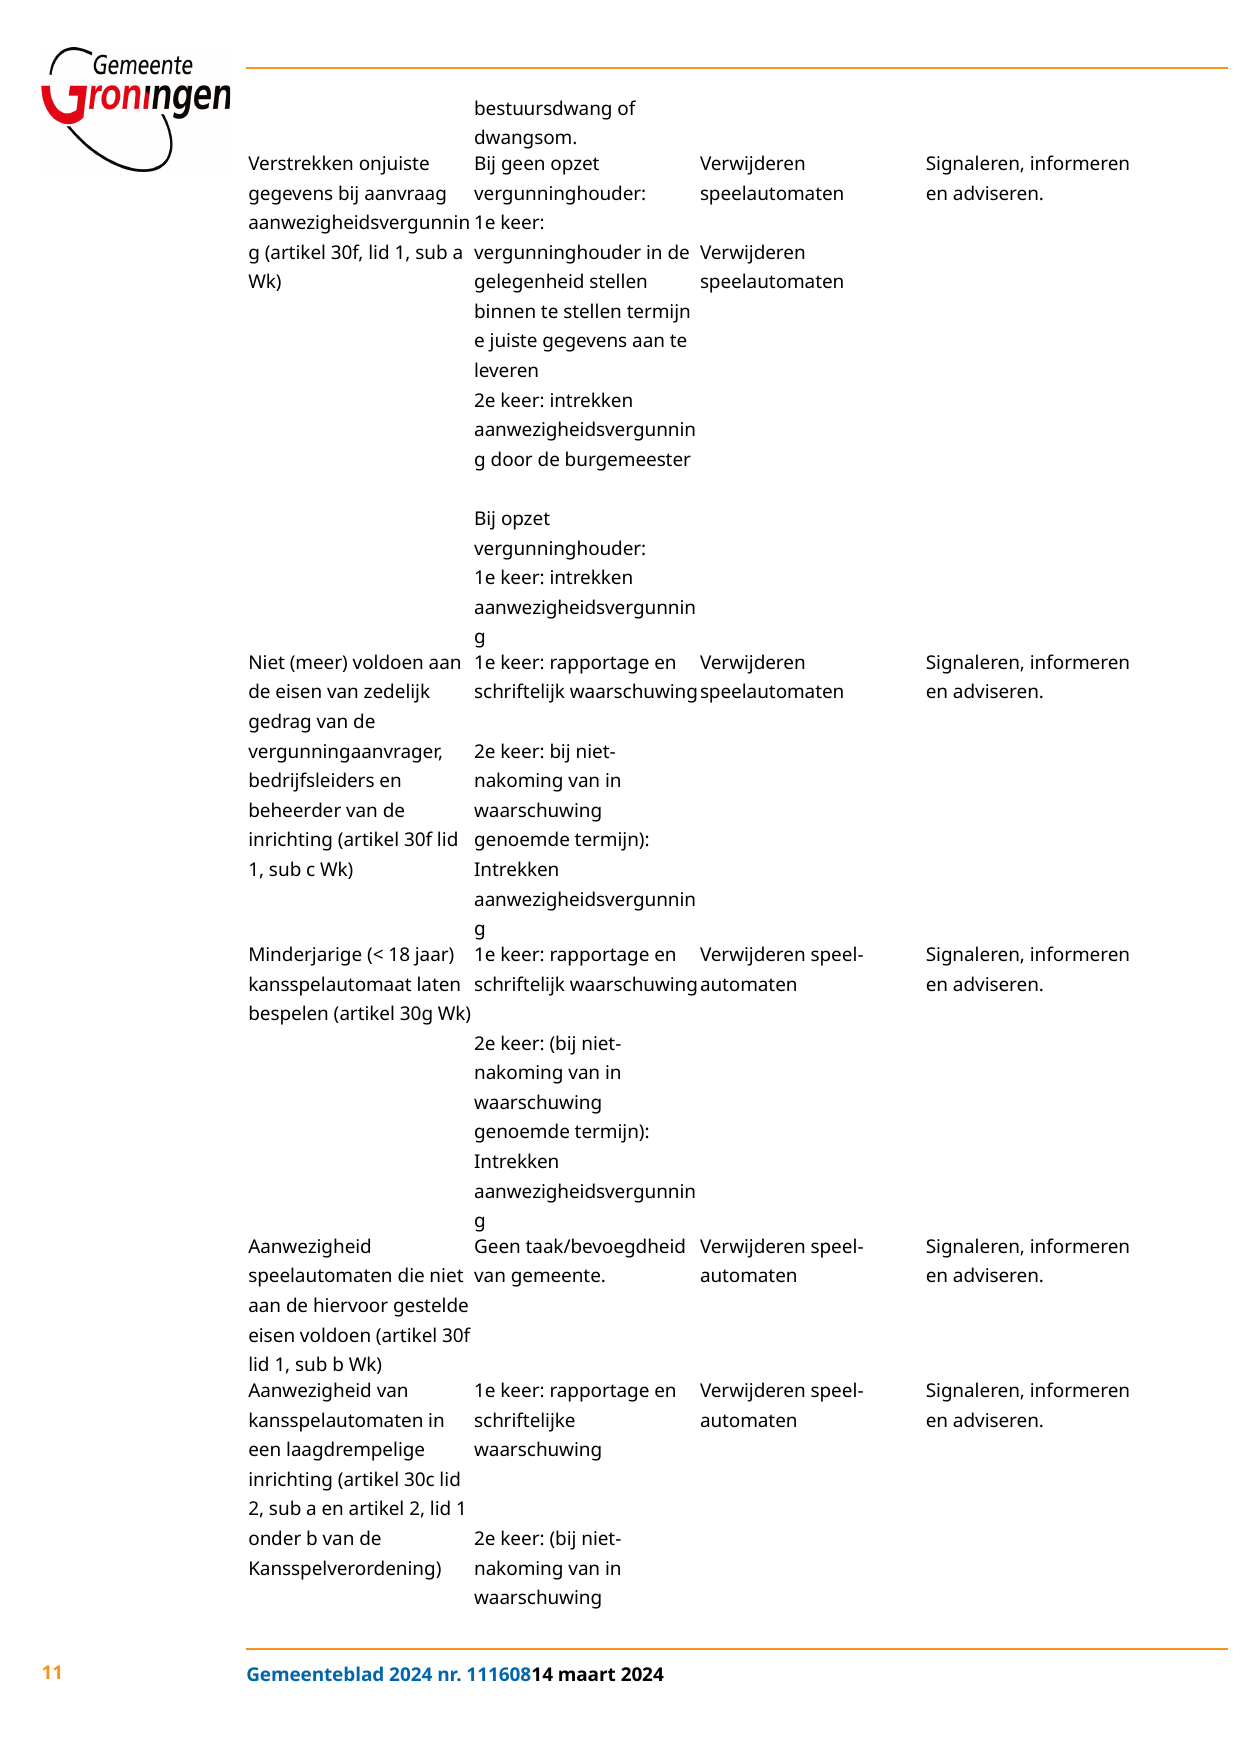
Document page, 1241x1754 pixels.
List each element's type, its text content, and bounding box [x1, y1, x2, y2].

table_cell [926, 95, 1152, 150]
table_cell 1e keer: rapportage en schriftelijke waarschuwing 2e keer: (bij niet-nakoming van in waarschuwing [474, 1377, 700, 1610]
table_cell Signaleren, informeren en adviseren. [926, 941, 1152, 1233]
table_cell Signaleren, informeren en adviseren. [926, 649, 1152, 941]
table_cell Verwijderen speelautomaten Verwijderen speelautomaten [700, 150, 926, 649]
table_cell [700, 95, 926, 150]
table_cell [248, 95, 474, 150]
picture [41, 47, 231, 172]
table_cell Verstrekken onjuiste gegevens bij aanvraag aanwezigheidsvergunning (artikel 30f, lid 1, sub a Wk) [248, 150, 474, 649]
table_cell Minderjarige (< 18 jaar) kansspel­automaat laten bespelen (artikel 30g Wk) [248, 941, 474, 1233]
table_cell Aanwezigheid speelautomaten die niet aan de hiervoor gestelde eisen voldoen (artikel 30f lid 1, sub b Wk) [248, 1233, 474, 1377]
table_cell 1e keer: rapportage en schriftelijk waarschuwing 2e keer: bij niet-nakoming van in waarschuwing genoemde termijn): Intrekken aanwezigheidsvergunning [474, 649, 700, 941]
table_cell Verwijderen speel­automaten [700, 1233, 926, 1377]
table_cell Signaleren, informeren en adviseren. [926, 1233, 1152, 1377]
table_cell Signaleren, informeren en adviseren. [926, 150, 1152, 649]
table_cell Aanwezigheid van kansspelautomaten in een laagdrempelige inrichting (artikel 30c lid 2, sub a en artikel 2, lid 1 onder b van de Kansspelverordening) [248, 1377, 474, 1610]
table_cell Niet (meer) voldoen aan de eisen van zedelijk gedrag van de vergunning­aanvrager, bedrijfsleiders en beheer­der van de inrichting (artikel 30f lid 1, sub c Wk) [248, 649, 474, 941]
table_cell Bij geen opzet vergunninghouder: 1e keer: vergunninghouder in de gelegenheid stellen binnen te stellen termijn e juiste gegevens aan te leveren 2e keer: intrekken aanwezigheidsvergunning door de burgemeester Bij opzet vergunninghouder: 1e keer: intrekken aanwezigheidsvergunning [474, 150, 700, 649]
table_cell Verwijderen speelautomaten [700, 649, 926, 941]
table_cell Signaleren, informeren en adviseren. [926, 1377, 1152, 1610]
table_cell Verwijderen speel­automaten [700, 1377, 926, 1610]
table_cell bestuursdwang of dwangsom. [474, 95, 700, 150]
table_cell 1e keer: rapportage en schriftelijk waarschuwing 2e keer: (bij niet-nakoming van in waarschuwing genoemde termijn): Intrekken aanwezigheidsvergunning [474, 941, 700, 1233]
table_cell Geen taak/bevoegdheid van gemeente. [474, 1233, 700, 1377]
table_cell Verwijderen speel­automaten [700, 941, 926, 1233]
